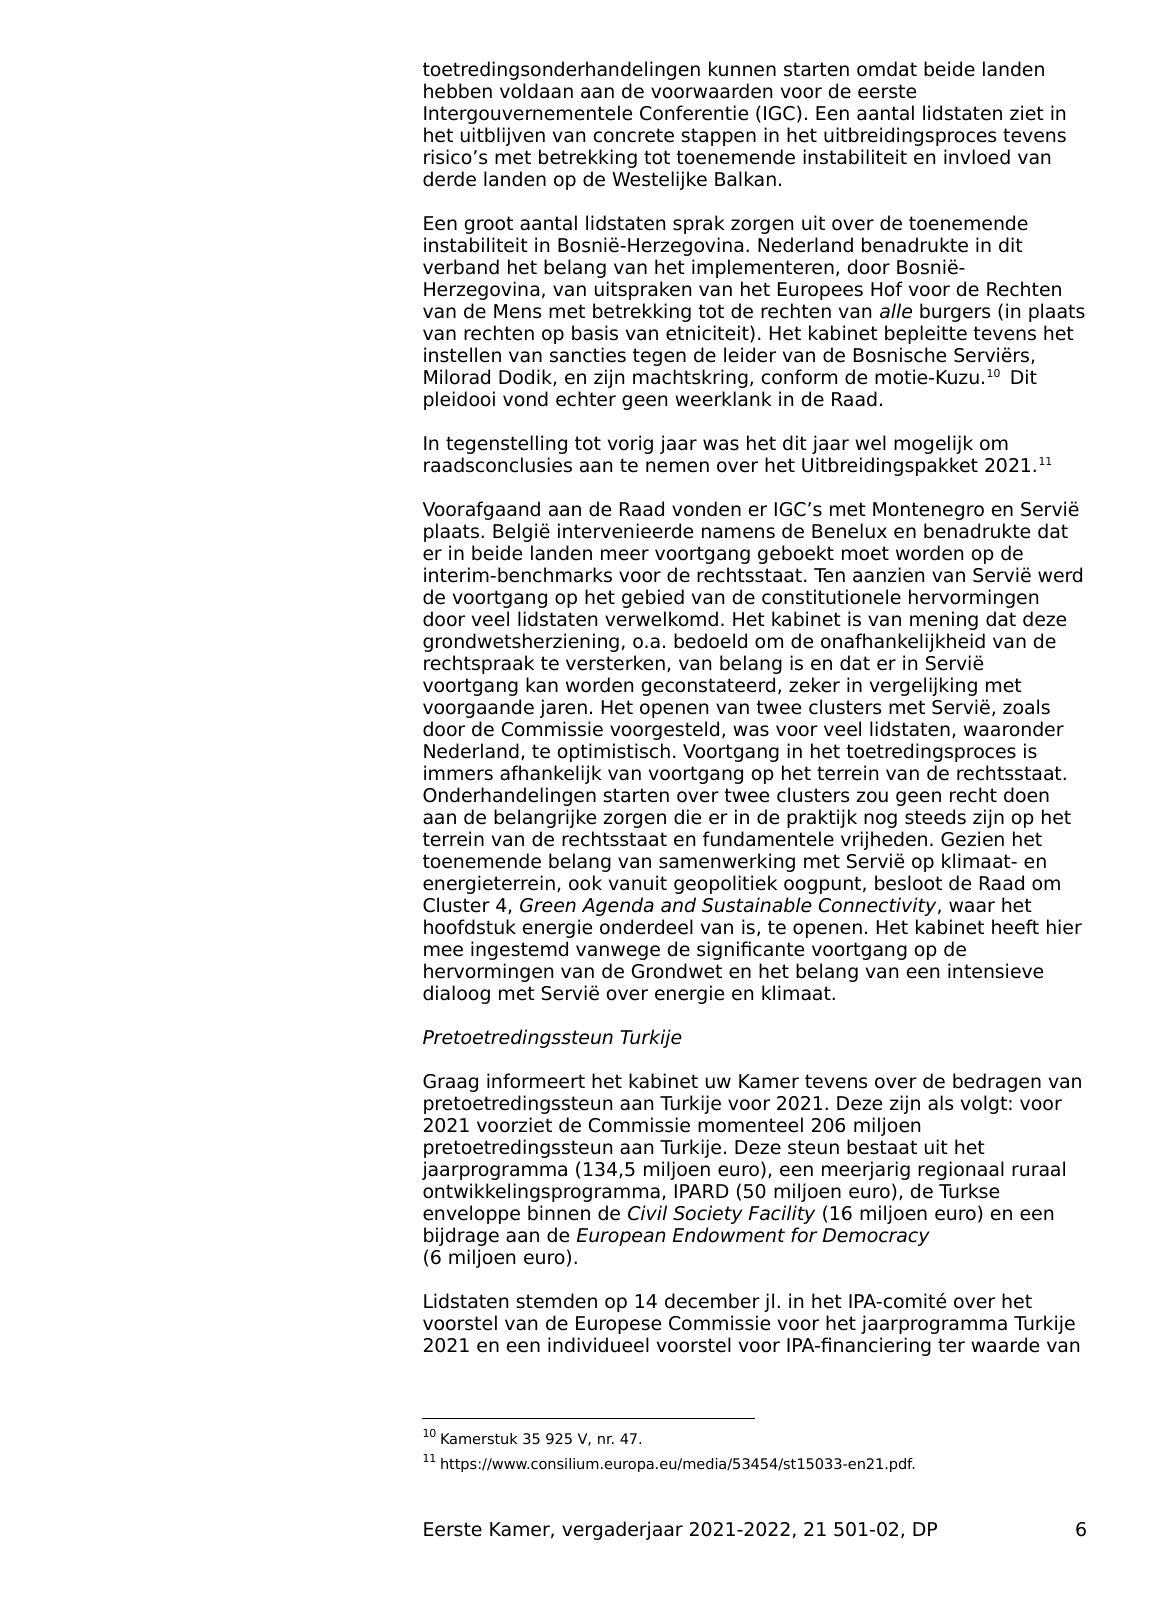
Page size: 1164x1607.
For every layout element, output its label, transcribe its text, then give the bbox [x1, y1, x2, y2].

text Kamerstuk 35 925 V, nr. 47. [422, 1427, 1087, 1449]
text Graag informeert het kabinet uw Kamer tevens over de bedragen van pretoetredingssteun aan Turkije voor 2021. Deze zijn als volgt: voor 2021 voorziet de Commissie momenteel 206 miljoen pretoetredingssteun aan Turkije. Deze steun bestaat uit het jaarprogramma (134,5 miljoen euro), een meerjarig regionaal ruraal ontwikkelingsprogramma, IPARD (50 miljoen euro), de Turkse enveloppe binnen de Civil Society Facility (16 miljoen euro) en een bijdrage aan de European Endowment for Democracy (6 miljoen euro). [422, 1071, 1087, 1269]
text Voorafgaand aan de Raad vonden er IGC’s met Montenegro en Servië plaats. België intervenieerde namens de Benelux en benadrukte dat er in beide landen meer voortgang geboekt moet worden op de interim-benchmarks voor de rechtsstaat. Ten aanzien van Servië werd de voortgang op het gebied van de constitutionele hervormingen door veel lidstaten verwelkomd. Het kabinet is van mening dat deze grondwetsherziening, o.a. bedoeld om de onafhankelijkheid van de rechtspraak te versterken, van belang is en dat er in Servië voortgang kan worden geconstateerd, zeker in vergelijking met voorgaande jaren. Het openen van twee clusters met Servië, zoals door de Commissie voorgesteld, was voor veel lidstaten, waaronder Nederland, te optimistisch. Voortgang in het toetredingsproces is immers afhankelijk van voortgang op het terrein van de rechtsstaat. Onderhandelingen starten over twee clusters zou geen recht doen aan de belangrijke zorgen die er in de praktijk nog steeds zijn op het terrein van de rechtsstaat en fundamentele vrijheden. Gezien het toenemende belang van samenwerking met Servië op klimaat- en energieterrein, ook vanuit geopolitiek oogpunt, besloot de Raad om Cluster 4, Green Agenda and Sustainable Connectivity, waar het hoofdstuk energie onderdeel van is, te openen. Het kabinet heeft hier mee ingestemd vanwege de significante voortgang op de hervormingen van de Grondwet en het belang van een intensieve dialoog met Servië over energie en klimaat. [422, 499, 1087, 1005]
text In tegenstelling tot vorig jaar was het dit jaar wel mogelijk om raadsconclusies aan te nemen over het Uitbreidingspakket 2021. [422, 433, 1087, 477]
text Een groot aantal lidstaten sprak zorgen uit over de toenemende instabiliteit in Bosnië-Herzegovina. Nederland benadrukte in dit verband het belang van het implementeren, door Bosnië-Herzegovina, van uitspraken van het Europees Hof voor de Rechten van de Mens met betrekking tot de rechten van alle burgers (in plaats van rechten op basis van etniciteit). Het kabinet bepleitte tevens het instellen van sancties tegen de leider van de Bosnische Serviërs, Milorad Dodik, en zijn machtskring, conform de motie-Kuzu. Dit pleidooi vond echter geen weerklank in de Raad. [422, 213, 1087, 411]
subtitle Pretoetredingssteun Turkije [422, 1027, 1087, 1049]
text toetredingsonderhandelingen kunnen starten omdat beide landen hebben voldaan aan de voorwaarden voor de eerste Intergouvernementele Conferentie (IGC). Een aantal lidstaten ziet in het uitblijven van concrete stappen in het uitbreidingsproces tevens risico’s met betrekking tot toenemende instabiliteit en invloed van derde landen op de Westelijke Balkan. [422, 59, 1087, 191]
text Lidstaten stemden op 14 december jl. in het IPA-comité over het voorstel van de Europese Commissie voor het jaarprogramma Turkije 2021 en een individueel voorstel voor IPA-financiering ter waarde van [422, 1291, 1087, 1357]
text https://www.consilium.europa.eu/media/53454/st15033-en21.pdf. [422, 1452, 1087, 1474]
